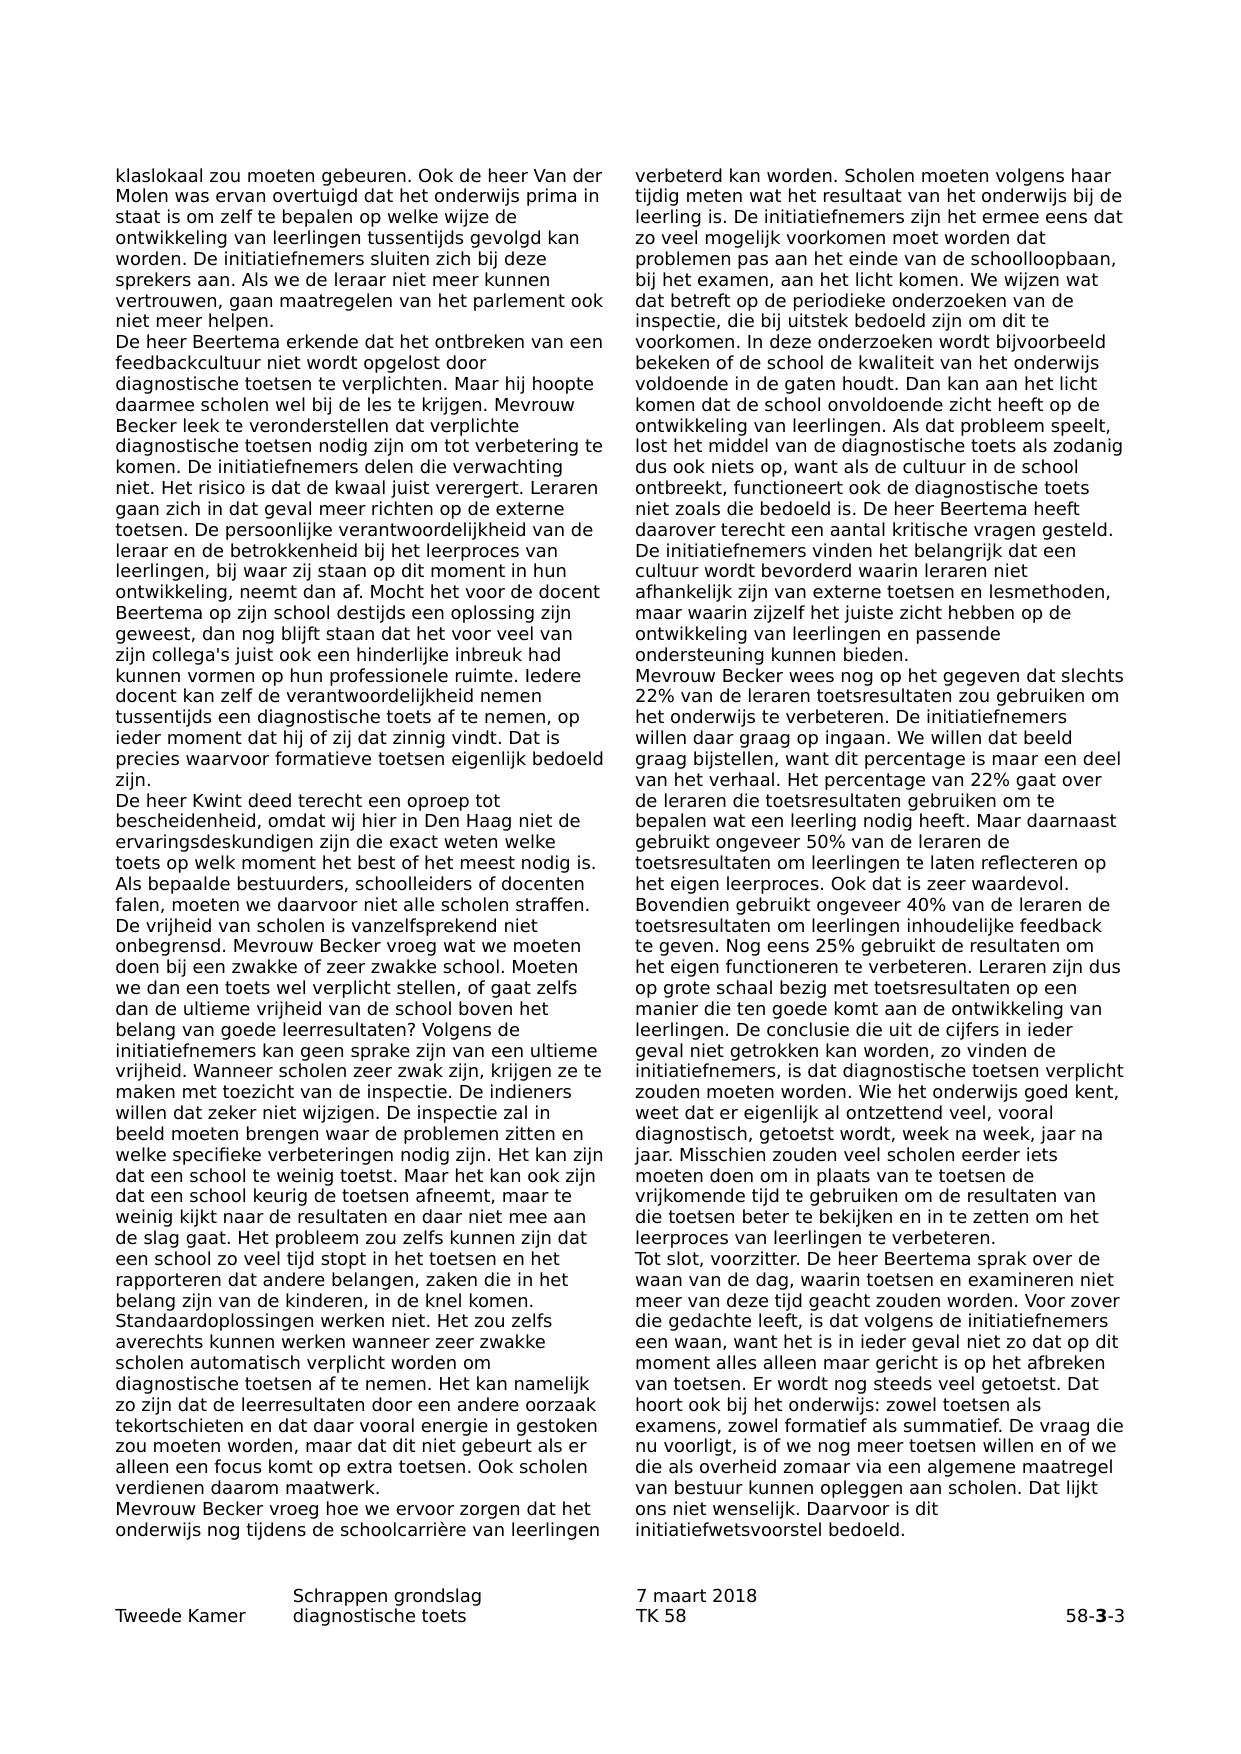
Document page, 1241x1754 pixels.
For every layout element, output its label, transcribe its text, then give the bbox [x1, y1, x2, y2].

text Mevrouw Becker wees nog op het gegeven dat slechts 22% van de leraren toetsresultaten zou gebruiken om het onderwijs te verbeteren. De initiatiefnemers willen daar graag op ingaan. We willen dat beeld graag bijstellen, want dit percentage is maar een deel van het verhaal. Het percentage van 22% gaat over de leraren die toetsresultaten gebruiken om te bepalen wat een leerling nodig heeft. Maar daarnaast gebruikt ongeveer 50% van de leraren de toetsresultaten om leerlingen te laten reflecteren op het eigen leerproces. Ook dat is zeer waardevol. Bovendien gebruikt ongeveer 40% van de leraren de toetsresultaten om leerlingen inhoudelijke feedback te geven. Nog eens 25% gebruikt de resultaten om het eigen functioneren te verbeteren. Leraren zijn dus op grote schaal bezig met toetsresultaten op een manier die ten goede komt aan de ontwikkeling van leerlingen. De conclusie die uit de cijfers in ieder geval niet getrokken kan worden, zo vinden de initiatiefnemers, is dat diagnostische toetsen verplicht zouden moeten worden. Wie het onderwijs goed kent, weet dat er eigenlijk al ontzettend veel, vooral diagnostisch, getoetst wordt, week na week, jaar na jaar. Misschien zouden veel scholen eerder iets moeten doen om in plaats van te toetsen de vrijkomende tijd te gebruiken om de resultaten van die toetsen beter te bekijken en in te zetten om het leerproces van leerlingen te verbeteren. [635, 665, 1125, 1249]
text De heer Kwint deed terecht een oproep tot bescheidenheid, omdat wij hier in Den Haag niet de ervaringsdeskundigen zijn die exact weten welke toets op welk moment het best of het meest nodig is. Als bepaalde bestuurders, schoolleiders of docenten falen, moeten we daarvoor niet alle scholen straffen. [115, 790, 605, 915]
text verbeterd kan worden. Scholen moeten volgens haar tijdig meten wat het resultaat van het onderwijs bij de leerling is. De initiatiefnemers zijn het ermee eens dat zo veel mogelijk voorkomen moet worden dat problemen pas aan het einde van de schoolloopbaan, bij het examen, aan het licht komen. We wijzen wat dat betreft op de periodieke onderzoeken van de inspectie, die bij uitstek bedoeld zijn om dit te voorkomen. In deze onderzoeken wordt bijvoorbeeld bekeken of de school de kwaliteit van het onderwijs voldoende in de gaten houdt. Dan kan aan het licht komen dat de school onvoldoende zicht heeft op de ontwikkeling van leerlingen. Als dat probleem speelt, lost het middel van de diagnostische toets als zodanig dus ook niets op, want als de cultuur in de school ontbreekt, functioneert ook de diagnostische toets niet zoals die bedoeld is. De heer Beertema heeft daarover terecht een aantal kritische vragen gesteld. De initiatiefnemers vinden het belangrijk dat een cultuur wordt bevorderd waarin leraren niet afhankelijk zijn van externe toetsen en lesmethoden, maar waarin zijzelf het juiste zicht hebben op de ontwikkeling van leerlingen en passende ondersteuning kunnen bieden. [635, 165, 1125, 665]
text De heer Beertema erkende dat het ontbreken van een feedbackcultuur niet wordt opgelost door diagnostische toetsen te verplichten. Maar hij hoopte daarmee scholen wel bij de les te krijgen. Mevrouw Becker leek te veronderstellen dat verplichte diagnostische toetsen nodig zijn om tot verbetering te komen. De initiatiefnemers delen die verwachting niet. Het risico is dat de kwaal juist verergert. Leraren gaan zich in dat geval meer richten op de externe toetsen. De persoonlijke verantwoordelijkheid van de leraar en de betrokkenheid bij het leerproces van leerlingen, bij waar zij staan op dit moment in hun ontwikkeling, neemt dan af. Mocht het voor de docent Beertema op zijn school destijds een oplossing zijn geweest, dan nog blijft staan dat het voor veel van zijn collega's juist ook een hinderlijke inbreuk had kunnen vormen op hun professionele ruimte. Iedere docent kan zelf de verantwoordelijkheid nemen tussentijds een diagnostische toets af te nemen, op ieder moment dat hij of zij dat zinnig vindt. Dat is precies waarvoor formatieve toetsen eigenlijk bedoeld zijn. [115, 332, 605, 790]
text De vrijheid van scholen is vanzelfsprekend niet onbegrensd. Mevrouw Becker vroeg wat we moeten doen bij een zwakke of zeer zwakke school. Moeten we dan een toets wel verplicht stellen, of gaat zelfs dan de ultieme vrijheid van de school boven het belang van goede leerresultaten? Volgens de initiatiefnemers kan geen sprake zijn van een ultieme vrijheid. Wanneer scholen zeer zwak zijn, krijgen ze te maken met toezicht van de inspectie. De indieners willen dat zeker niet wijzigen. De inspectie zal in beeld moeten brengen waar de problemen zitten en welke specifieke verbeteringen nodig zijn. Het kan zijn dat een school te weinig toetst. Maar het kan ook zijn dat een school keurig de toetsen afneemt, maar te weinig kijkt naar de resultaten en daar niet mee aan de slag gaat. Het probleem zou zelfs kunnen zijn dat een school zo veel tijd stopt in het toetsen en het rapporteren dat andere belangen, zaken die in het belang zijn van de kinderen, in de knel komen. [115, 915, 605, 1311]
text Mevrouw Becker vroeg hoe we ervoor zorgen dat het onderwijs nog tijdens de schoolcarrière van leerlingen [115, 1499, 605, 1540]
text Standaardoplossingen werken niet. Het zou zelfs averechts kunnen werken wanneer zeer zwakke scholen automatisch verplicht worden om diagnostische toetsen af te nemen. Het kan namelijk zo zijn dat de leerresultaten door een andere oorzaak tekortschieten en dat daar vooral energie in gestoken zou moeten worden, maar dat dit niet gebeurt als er alleen een focus komt op extra toetsen. Ook scholen verdienen daarom maatwerk. [115, 1311, 605, 1499]
text klaslokaal zou moeten gebeuren. Ook de heer Van der Molen was ervan overtuigd dat het onderwijs prima in staat is om zelf te bepalen op welke wijze de ontwikkeling van leerlingen tussentijds gevolgd kan worden. De initiatiefnemers sluiten zich bij deze sprekers aan. Als we de leraar niet meer kunnen vertrouwen, gaan maatregelen van het parlement ook niet meer helpen. [115, 165, 605, 332]
text Tot slot, voorzitter. De heer Beertema sprak over de waan van de dag, waarin toetsen en examineren niet meer van deze tijd geacht zouden worden. Voor zover die gedachte leeft, is dat volgens de initiatiefnemers een waan, want het is in ieder geval niet zo dat op dit moment alles alleen maar gericht is op het afbreken van toetsen. Er wordt nog steeds veel getoetst. Dat hoort ook bij het onderwijs: zowel toetsen als examens, zowel formatief als summatief. De vraag die nu voorligt, is of we nog meer toetsen willen en of we die als overheid zomaar via een algemene maatregel van bestuur kunnen opleggen aan scholen. Dat lijkt ons niet wenselijk. Daarvoor is dit initiatiefwetsvoorstel bedoeld. [635, 1249, 1125, 1540]
